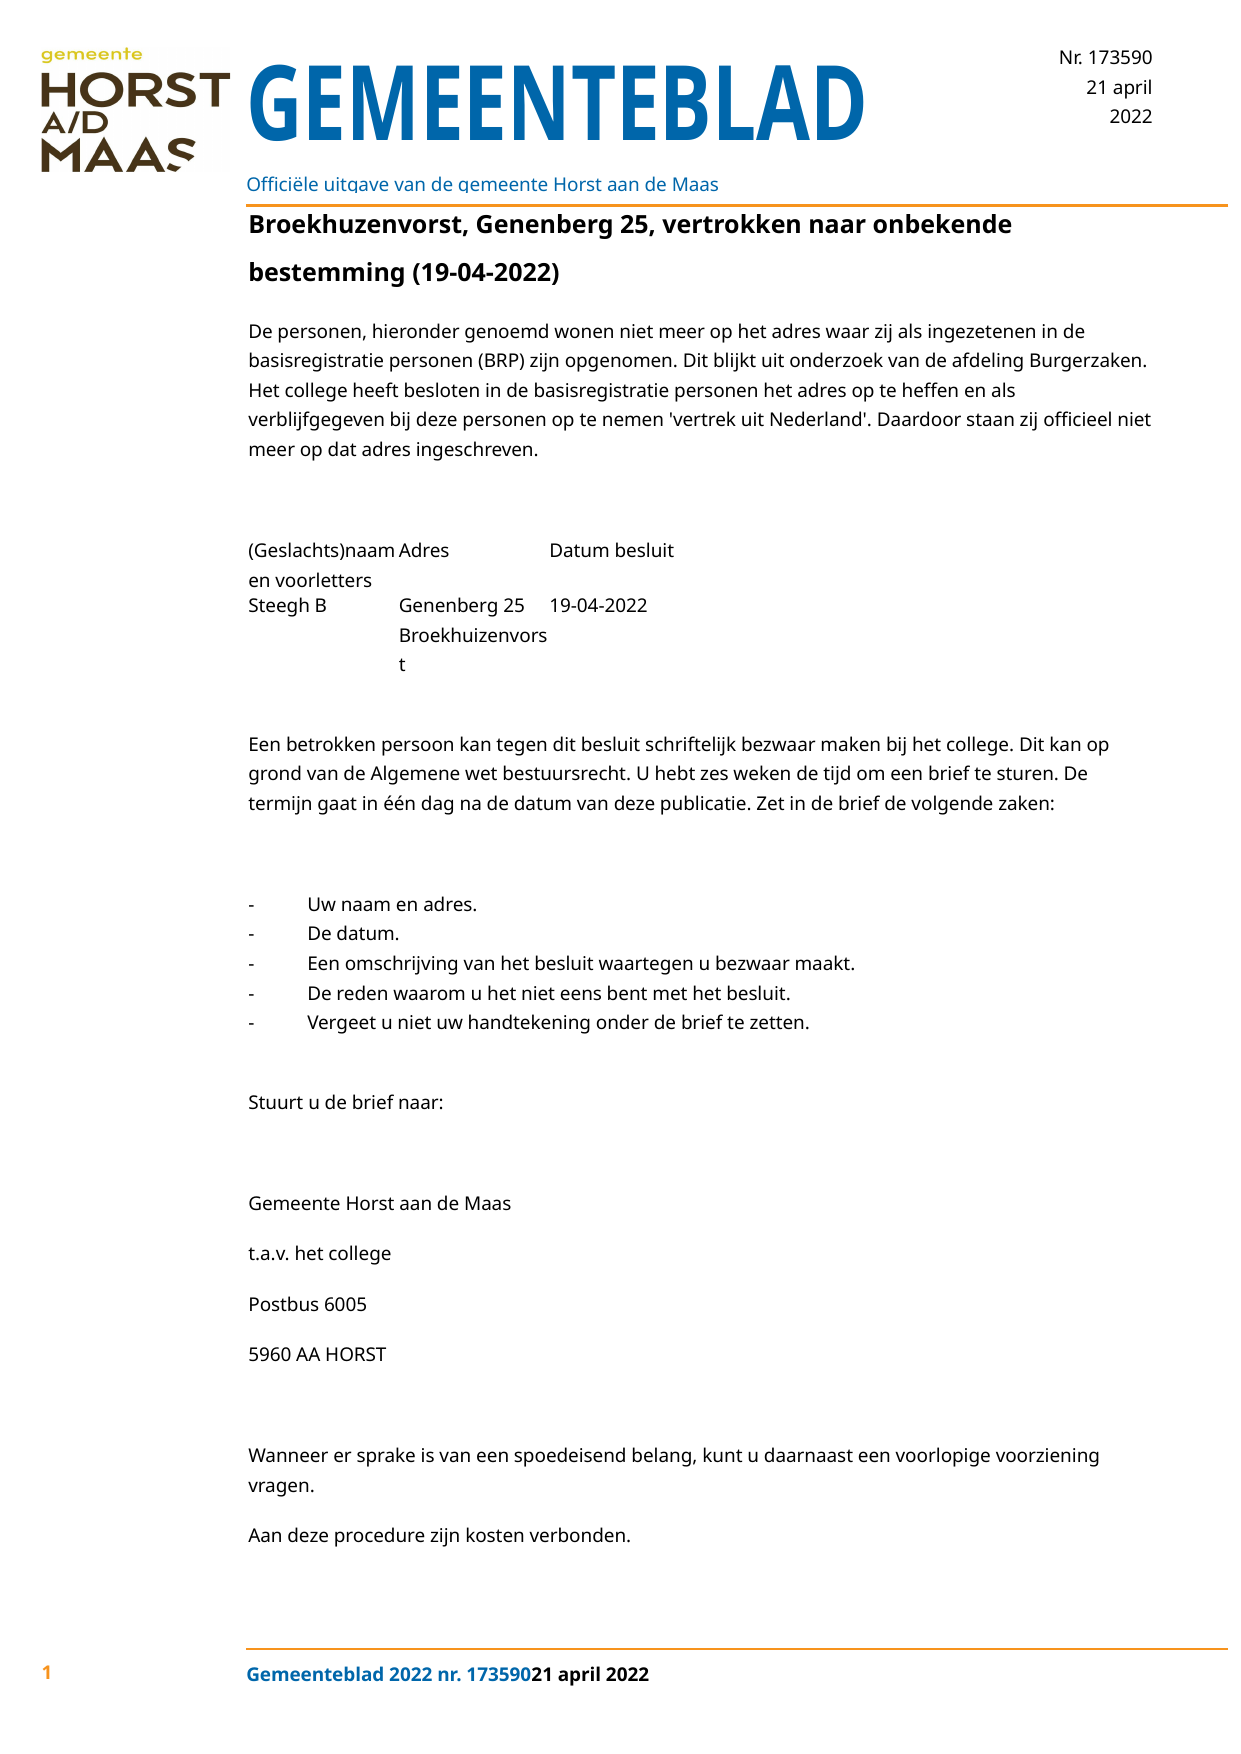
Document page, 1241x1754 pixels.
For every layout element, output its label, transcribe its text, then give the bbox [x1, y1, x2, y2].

text Stuurt u de brief naar: [248, 1089, 1152, 1115]
table_cell Steegh B [248, 593, 398, 677]
text Aan deze procedure zijn kosten verbonden. [248, 1522, 1152, 1548]
text 5960 AA HORST [248, 1341, 1152, 1367]
list Vergeet u niet uw handtekening onder de brief te zetten. [248, 1009, 1152, 1035]
picture [41, 47, 231, 172]
table_header Datum besluit [549, 537, 700, 592]
table_header (Geslachts)naam en voorletters [248, 537, 398, 592]
list De datum. [248, 921, 1152, 946]
text Een betrokken persoon kan tegen dit besluit schriftelijk bezwaar maken bij het college. Dit kan op grond van de Algemene wet bestuursrecht. U hebt zes weken de tijd om een brief te sturen. De termijn gaat in één dag na de datum van deze publicatie. Zet in de brief de volgende zaken: [248, 731, 1152, 816]
table_cell Genenberg 25 Broekhuizenvorst [399, 593, 549, 677]
text Postbus 6005 [248, 1291, 1152, 1317]
table_header Adres [399, 537, 549, 592]
text Broekhuzenvorst, Genenberg 25, vertrokken naar onbekende bestemming (19-04-2022) [248, 207, 1152, 288]
text De personen, hieronder genoemd wonen niet meer op het adres waar zij als ingezetenen in de basisregistratie personen (BRP) zijn opgenomen. Dit blijkt uit onderzoek van de afdeling Burgerzaken. Het college heeft besloten in de basisregistratie personen het adres op te heffen en als verblijfgegeven bij deze personen op te nemen 'vertrek uit Nederland'. Daardoor staan zij officieel niet meer op dat adres ingeschreven. [248, 318, 1152, 462]
text Gemeente Horst aan de Maas [248, 1190, 1152, 1216]
list Een omschrijving van het besluit waartegen u bezwaar maakt. [248, 950, 1152, 976]
list De reden waarom u het niet eens bent met het besluit. [248, 980, 1152, 1006]
table_cell 19-04-2022 [549, 593, 700, 677]
text Wanneer er sprake is van een spoedeisend belang, kunt u daarnaast een voorlopige voorziening vragen. [248, 1442, 1152, 1498]
list Uw naam en adres. [248, 891, 1152, 917]
text t.a.v. het college [248, 1241, 1152, 1266]
